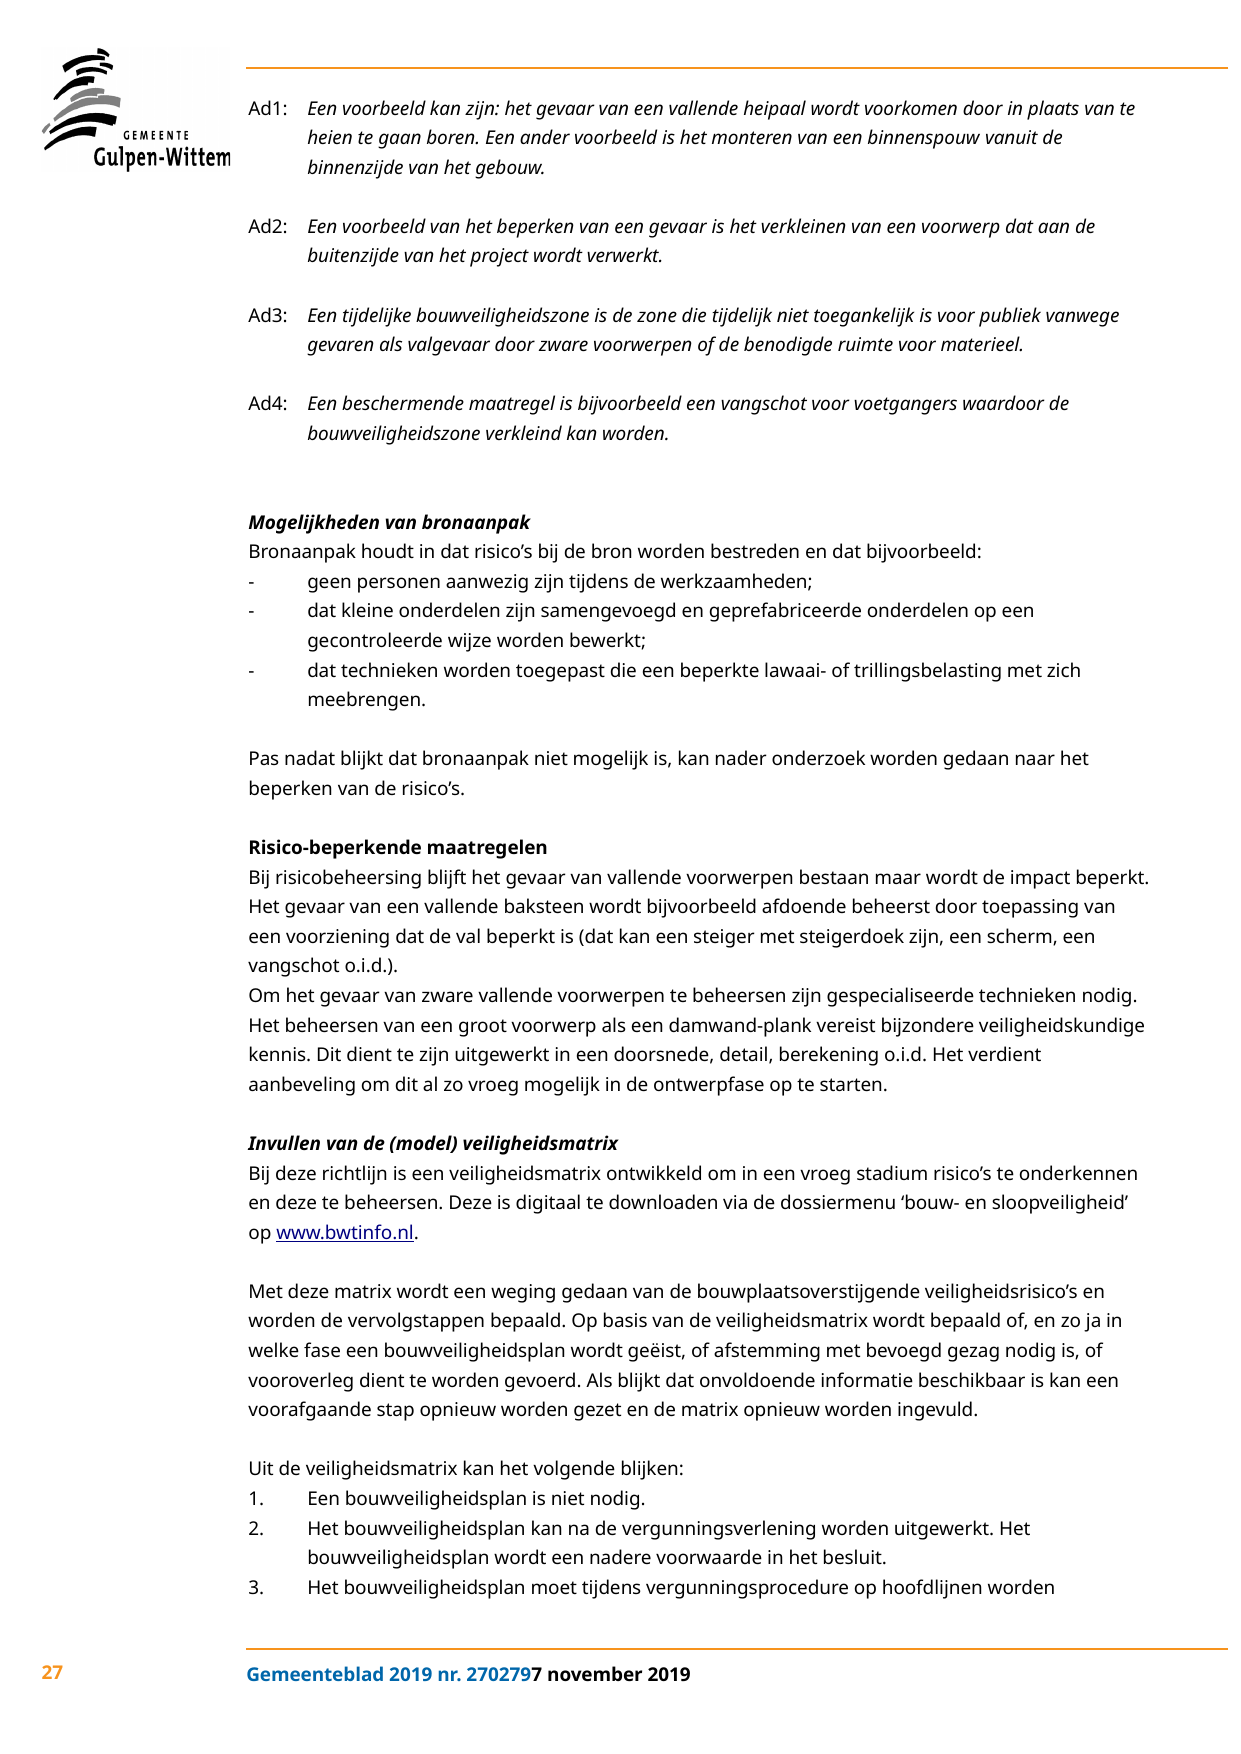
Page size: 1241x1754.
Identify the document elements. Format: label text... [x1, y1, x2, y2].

list Een bouwveiligheidsplan is niet nodig. [248, 1485, 1152, 1511]
text Risico-beperkende maatregelen [248, 834, 1152, 860]
text Invullen van de (model) veiligheidsmatrix [248, 1130, 1152, 1156]
text Met deze matrix wordt een weging gedaan van de bouwplaatsoverstijgende veiligheidsrisico’s en worden de vervolgstappen bepaald. Op basis van de veiligheidsmatrix wordt bepaald of, en zo ja in welke fase een bouwveiligheidsplan wordt geëist, of afstemming met bevoegd gezag nodig is, of vooroverleg dient te worden gevoerd. Als blijkt dat onvoldoende informatie beschikbaar is kan een voorafgaande stap opnieuw worden gezet en de matrix opnieuw worden ingevuld. [248, 1278, 1152, 1422]
list Het bouwveiligheidsplan kan na de vergunningsverlening worden uitgewerkt. Het bouwveiligheidsplan wordt een nadere voorwaarde in het besluit. [248, 1515, 1152, 1570]
text Bronaanpak houdt in dat risico’s bij de bron worden bestreden en dat bijvoorbeeld: [248, 538, 1152, 564]
text Mogelijkheden van bronaanpak [248, 509, 1152, 535]
list dat kleine onderdelen zijn samengevoegd en geprefabriceerde onderdelen op een gecontroleerde wijze worden bewerkt; [248, 598, 1152, 653]
list geen personen aanwezig zijn tijdens de werkzaamheden; [248, 568, 1152, 594]
text Pas nadat blijkt dat bronaanpak niet mogelijk is, kan nader onderzoek worden gedaan naar het beperken van de risico’s. [248, 746, 1152, 801]
list Een voorbeeld kan zijn: het gevaar van een vallende heipaal wordt voorkomen door in plaats van te heien te gaan boren. Een ander voorbeeld is het monteren van een binnenspouw vanuit de binnenzijde van het gebouw. [248, 95, 1152, 180]
picture [41, 47, 231, 172]
list Een voorbeeld van het beperken van een gevaar is het verkleinen van een voorwerp dat aan de buitenzijde van het project wordt verwerkt. [248, 213, 1152, 268]
text Bij risicobeheersing blijft het gevaar van vallende voorwerpen bestaan maar wordt de impact beperkt. Het gevaar van een vallende baksteen wordt bijvoorbeeld afdoende beheerst door toepassing van een voorziening dat de val beperkt is (dat kan een steiger met steigerdoek zijn, een scherm, een vangschot o.i.d.). [248, 864, 1152, 978]
text Bij deze richtlijn is een veiligheidsmatrix ontwikkeld om in een vroeg stadium risico’s te onderkennen en deze te beheersen. Deze is digitaal te downloaden via de dossiermenu ‘bouw- en sloopveiligheid’ op www.bwtinfo.nl. [248, 1160, 1152, 1245]
text Uit de veiligheidsmatrix kan het volgende blijken: [248, 1456, 1152, 1481]
list Een tijdelijke bouwveiligheidszone is de zone die tijdelijk niet toegankelijk is voor publiek vanwege gevaren als valgevaar door zware voorwerpen of de benodigde ruimte voor materieel. [248, 302, 1152, 357]
text Om het gevaar van zware vallende voorwerpen te beheersen zijn gespecialiseerde technieken nodig. Het beheersen van een groot voorwerp als een damwand-plank vereist bijzondere veiligheidskundige kennis. Dit dient te zijn uitgewerkt in een doorsnede, detail, berekening o.i.d. Het verdient aanbeveling om dit al zo vroeg mogelijk in de ontwerpfase op te starten. [248, 982, 1152, 1097]
list dat technieken worden toegepast die een beperkte lawaai- of trillingsbelasting met zich meebrengen. [248, 657, 1152, 712]
list Het bouwveiligheidsplan moet tijdens vergunningsprocedure op hoofdlijnen worden [248, 1574, 1152, 1600]
list Een beschermende maatregel is bijvoorbeeld een vangschot voor voetgangers waardoor de bouwveiligheidszone verkleind kan worden. [248, 391, 1152, 446]
